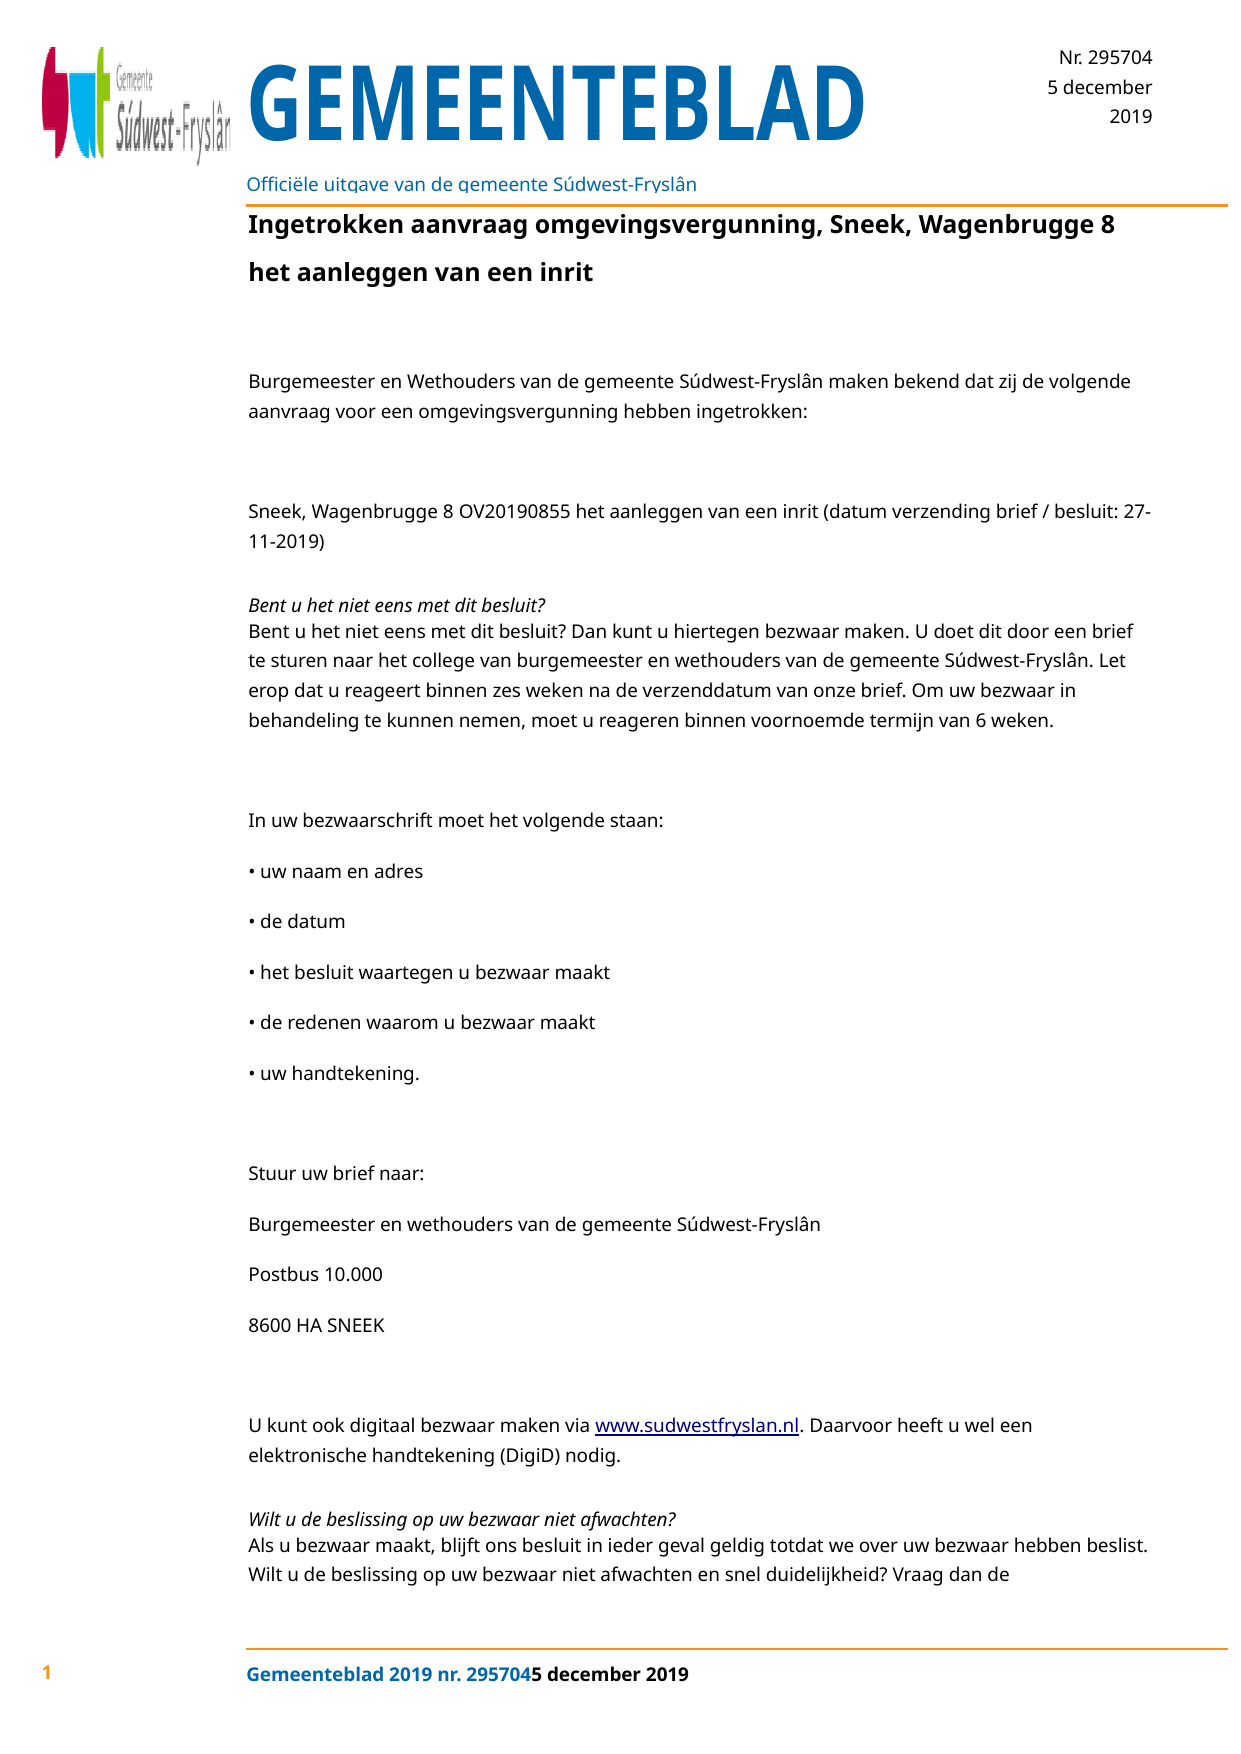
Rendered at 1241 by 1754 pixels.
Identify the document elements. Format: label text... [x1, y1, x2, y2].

text • uw naam en adres [248, 858, 1152, 884]
text In uw bezwaarschrift moet het volgende staan: [248, 808, 1152, 833]
text • uw handtekening. [248, 1060, 1152, 1085]
text • het besluit waartegen u bezwaar maakt [248, 959, 1152, 984]
text Burgemeester en Wethouders van de gemeente Súdwest-Fryslân maken bekend dat zij de volgende aanvraag voor een omgevingsvergunning hebben ingetrokken: [248, 368, 1152, 424]
text U kunt ook digitaal bezwaar maken via www.sudwestfryslan.nl. Daarvoor heeft u wel een elektronische handtekening (DigiD) nodig. [248, 1413, 1152, 1468]
text 8600 HA SNEEK [248, 1312, 1152, 1337]
text Wilt u de beslissing op uw bezwaar niet afwachten? [248, 1506, 1152, 1532]
text Sneek, Wagenbrugge 8 OV20190855 het aanleggen van een inrit (datum verzending brief / besluit: 27-11-2019) [248, 499, 1152, 554]
text Burgemeester en wethouders van de gemeente Súdwest-Fryslân [248, 1211, 1152, 1237]
text Als u bezwaar maakt, blijft ons besluit in ieder geval geldig totdat we over uw bezwaar hebben beslist. Wilt u de beslissing op uw bezwaar niet afwachten en snel duidelijkheid? Vraag dan de [248, 1532, 1152, 1587]
text Stuur uw brief naar: [248, 1161, 1152, 1186]
text Ingetrokken aanvraag omgevingsvergunning, Sneek, Wagenbrugge 8 het aanleggen van een inrit [248, 207, 1152, 288]
text Postbus 10.000 [248, 1261, 1152, 1287]
text • de redenen waarom u bezwaar maakt [248, 1009, 1152, 1035]
text Bent u het niet eens met dit besluit? Dan kunt u hiertegen bezwaar maken. U doet dit door een brief te sturen naar het college van burgemeester en wethouders van de gemeente Súdwest-Fryslân. Let erop dat u reageert binnen zes weken na de verzenddatum van onze brief. Om uw bezwaar in behandeling te kunnen nemen, moet u reageren binnen voornoemde termijn van 6 weken. [248, 618, 1152, 732]
text Bent u het niet eens met dit besluit? [248, 592, 1152, 618]
text • de datum [248, 908, 1152, 934]
picture [41, 47, 231, 172]
